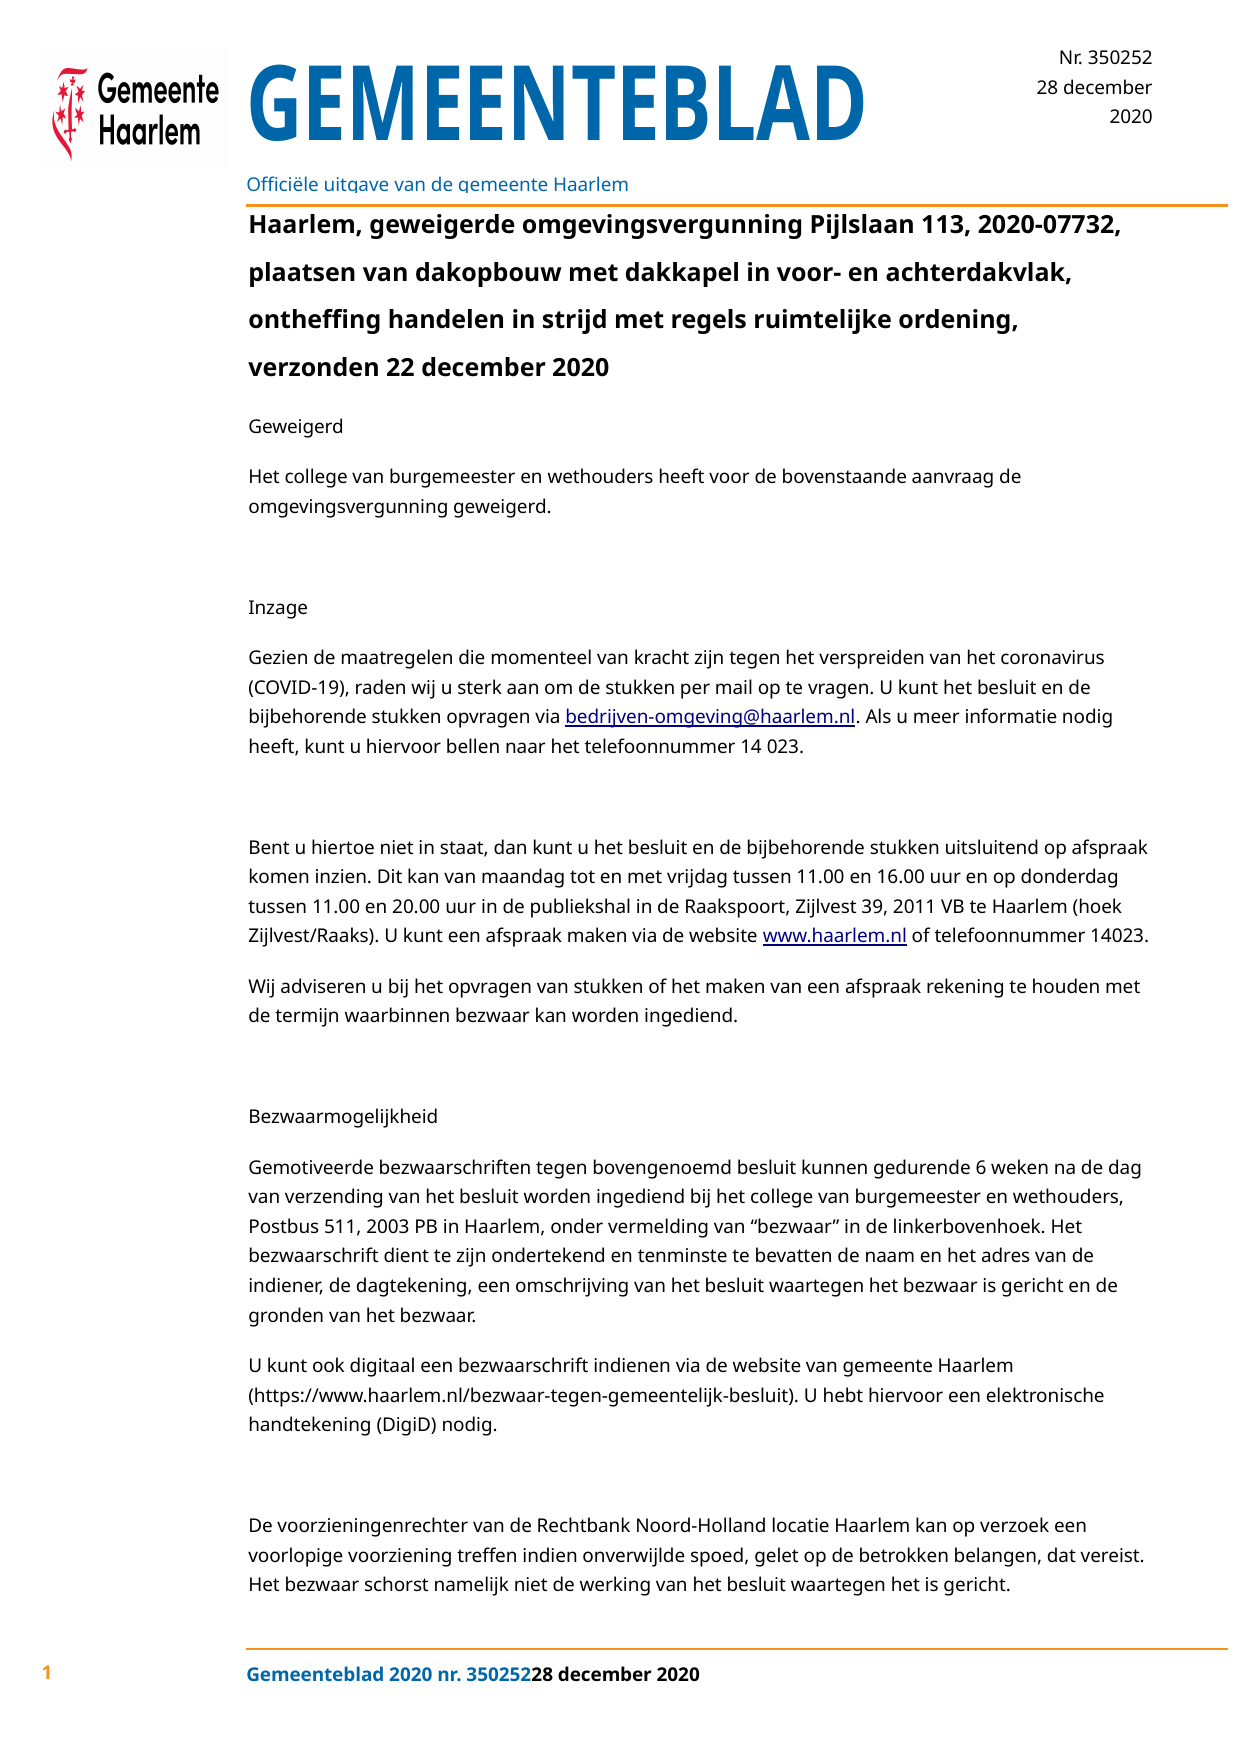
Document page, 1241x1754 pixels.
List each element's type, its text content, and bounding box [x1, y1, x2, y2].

text Wij adviseren u bij het opvragen van stukken of het maken van een afspraak rekening te houden met de termijn waarbinnen bezwaar kan worden ingediend. [248, 973, 1152, 1028]
text Geweigerd [248, 413, 1152, 439]
text Bent u hiertoe niet in staat, dan kunt u het besluit en de bijbehorende stukken uitsluitend op afspraak komen inzien. Dit kan van maandag tot en met vrijdag tussen 11.00 en 16.00 uur en op donderdag tussen 11.00 en 20.00 uur in de publiekshal in de Raakspoort, Zijlvest 39, 2011 VB te Haarlem (hoek Zijlvest/Raaks). U kunt een afspraak maken via de website www.haarlem.nl of telefoonnummer 14023. [248, 834, 1152, 948]
text Het college van burgemeester en wethouders heeft voor de bovenstaande aanvraag de omgevingsvergunning geweigerd. [248, 463, 1152, 519]
text De voorzieningenrechter van de Rechtbank Noord-Holland locatie Haarlem kan op verzoek een voorlopige voorziening treffen indien onverwijlde spoed, gelet op de betrokken belangen, dat vereist. Het bezwaar schorst namelijk niet de werking van het besluit waartegen het is gericht. [248, 1512, 1152, 1597]
text Gemotiveerde bezwaarschriften tegen bovengenoemd besluit kunnen gedurende 6 weken na de dag van verzending van het besluit worden ingediend bij het college van burgemeester en wethouders, Postbus 511, 2003 PB in Haarlem, onder vermelding van “bezwaar” in de linkerbovenhoek. Het bezwaarschrift dient te zijn ondertekend en tenminste te bevatten de naam en het adres van de indiener, de dagtekening, een omschrijving van het besluit waartegen het bezwaar is gericht en de gronden van het bezwaar. [248, 1154, 1152, 1328]
picture [41, 47, 231, 172]
text Haarlem, geweigerde omgevingsvergunning Pijlslaan 113, 2020-07732, plaatsen van dakopbouw met dakkapel in voor- en achterdakvlak, ontheffing handelen in strijd met regels ruimtelijke ordening, verzonden 22 december 2020 [248, 207, 1152, 384]
text U kunt ook digitaal een bezwaarschrift indienen via de website van gemeente Haarlem (https://www.haarlem.nl/bezwaar-tegen-gemeentelijk-besluit). U hebt hiervoor een elektronische handtekening (DigiD) nodig. [248, 1352, 1152, 1437]
text Inzage [248, 594, 1152, 620]
text Gezien de maatregelen die momenteel van kracht zijn tegen het verspreiden van het coronavirus (COVID-19), raden wij u sterk aan om de stukken per mail op te vragen. U kunt het besluit en de bijbehorende stukken opvragen via bedrijven-omgeving@haarlem.nl. Als u meer informatie nodig heeft, kunt u hiervoor bellen naar het telefoonnummer 14 023. [248, 644, 1152, 759]
text Bezwaarmogelijkheid [248, 1103, 1152, 1129]
